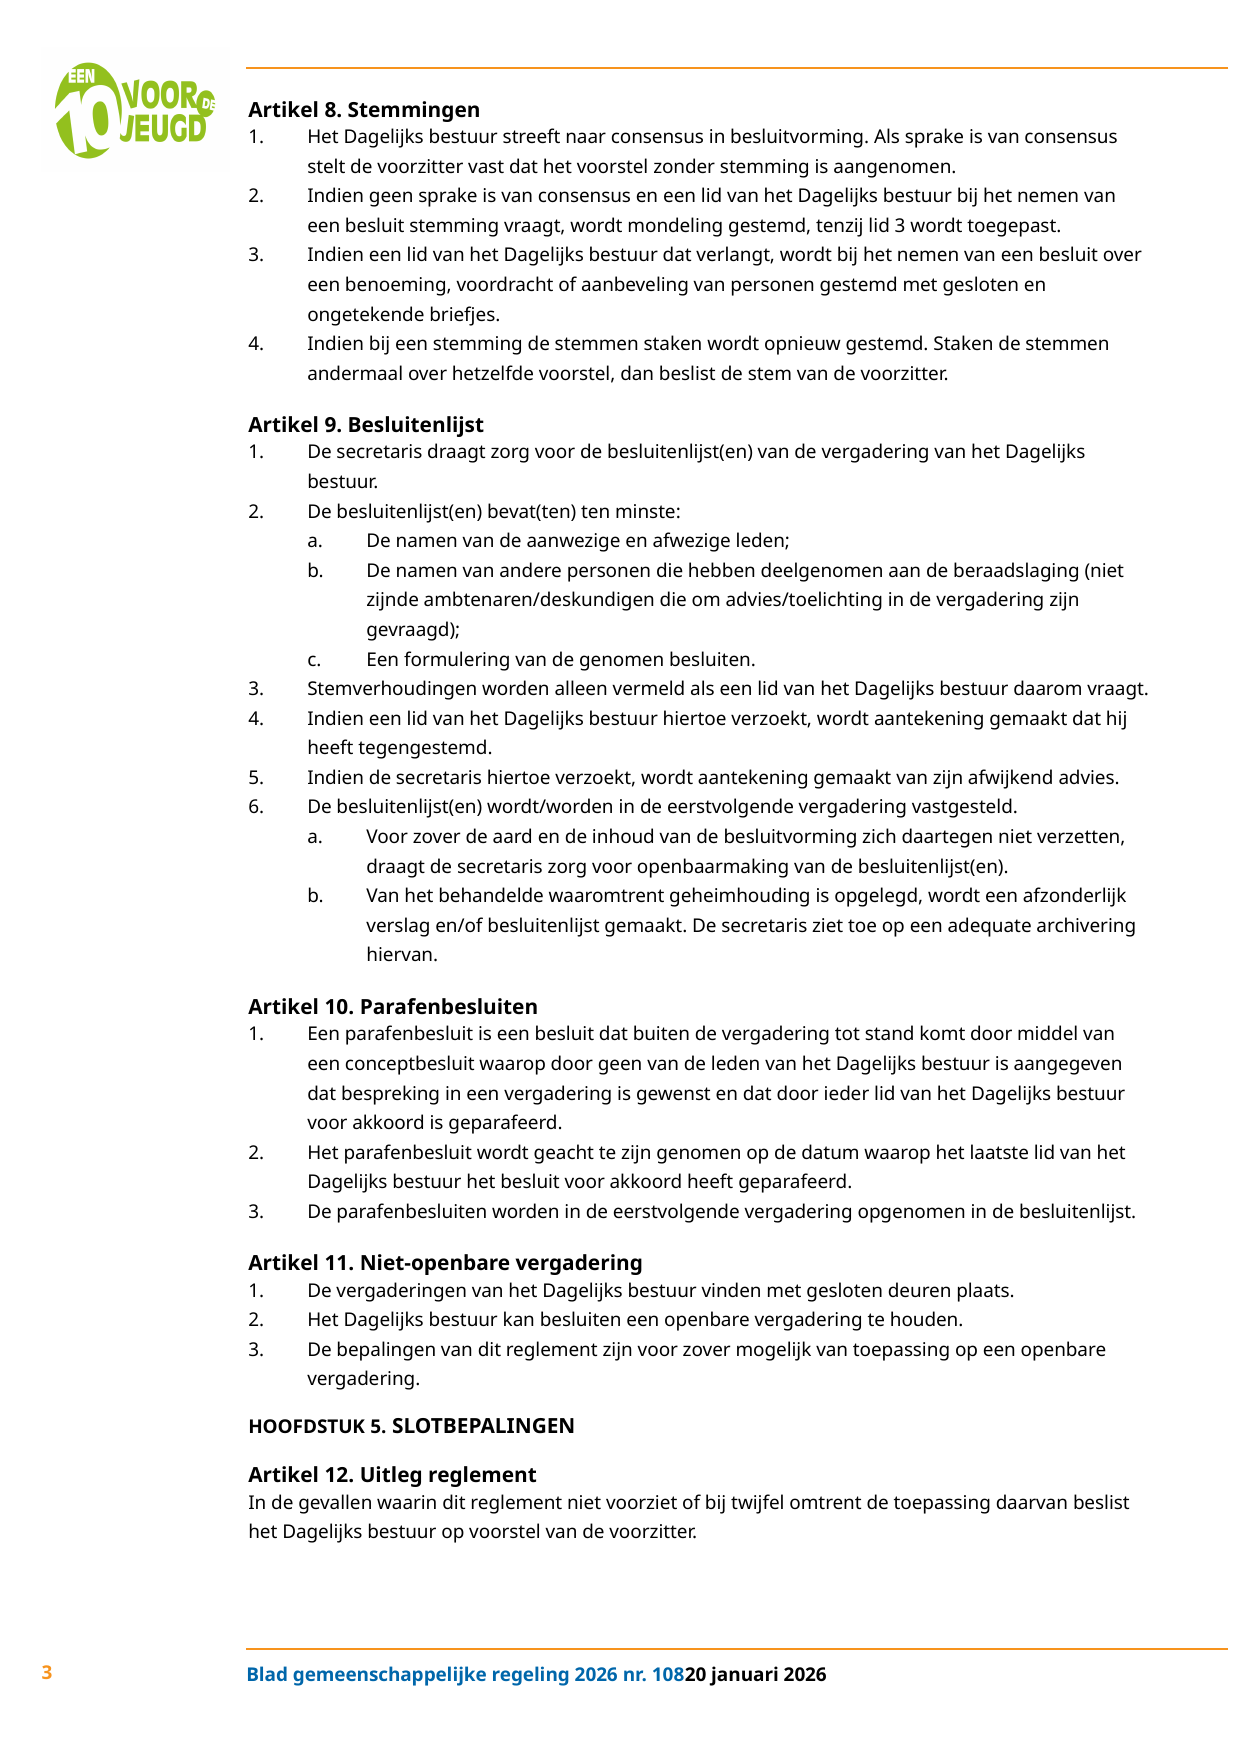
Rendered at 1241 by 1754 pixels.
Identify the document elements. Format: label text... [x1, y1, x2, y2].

list Van het behandelde waaromtrent geheimhouding is opgelegd, wordt een afzonderlijk verslag en/of besluitenlijst gemaakt. De secretaris ziet toe op een adequate archivering hiervan. [307, 882, 1152, 967]
picture [41, 47, 231, 172]
list De besluitenlijst(en) wordt/worden in de eerstvolgende vergadering vastgesteld. [248, 794, 1152, 819]
list De besluitenlijst(en) bevat(ten) ten minste: [248, 498, 1152, 524]
list De vergaderingen van het Dagelijks bestuur vinden met gesloten deuren plaats. [248, 1277, 1152, 1303]
list Het parafenbesluit wordt geacht te zijn genomen op de datum waarop het laatste lid van het Dagelijks bestuur het besluit voor akkoord heeft geparafeerd. [248, 1139, 1152, 1194]
list De secretaris draagt zorg voor de besluitenlijst(en) van de vergadering van het Dagelijks bestuur. [248, 439, 1152, 494]
list Indien bij een stemming de stemmen staken wordt opnieuw gestemd. Staken de stemmen andermaal over hetzelfde voorstel, dan beslist de stem van de voorzitter. [248, 330, 1152, 386]
list Indien een lid van het Dagelijks bestuur dat verlangt, wordt bij het nemen van een besluit over een benoeming, voordracht of aanbeveling van personen gestemd met gesloten en ongetekende briefjes. [248, 242, 1152, 326]
list Indien de secretaris hiertoe verzoekt, wordt aantekening gemaakt van zijn afwijkend advies. [248, 764, 1152, 790]
list De bepalingen van dit reglement zijn voor zover mogelijk van toepassing op een openbare vergadering. [248, 1336, 1152, 1391]
text Artikel 12. Uitleg reglement [248, 1461, 1152, 1489]
list De namen van de aanwezige en afwezige leden; [307, 527, 1152, 553]
text Artikel 8. Stemmingen [248, 95, 1152, 123]
list Het Dagelijks bestuur kan besluiten een openbare vergadering te houden. [248, 1306, 1152, 1332]
list Indien een lid van het Dagelijks bestuur hiertoe verzoekt, wordt aantekening gemaakt dat hij heeft tegengestemd. [248, 705, 1152, 760]
text Artikel 11. Niet-openbare vergadering [248, 1248, 1152, 1277]
list De parafenbesluiten worden in de eerstvolgende vergadering opgenomen in de besluitenlijst. [248, 1198, 1152, 1224]
list Een parafenbesluit is een besluit dat buiten de vergadering tot stand komt door middel van een conceptbesluit waarop door geen van de leden van het Dagelijks bestuur is aangegeven dat bespreking in een vergadering is gewenst en dat door ieder lid van het Dagelijks bestuur voor akkoord is geparafeerd. [248, 1021, 1152, 1135]
list Het Dagelijks bestuur streeft naar consensus in besluitvorming. Als sprake is van consensus stelt de voorzitter vast dat het voorstel zonder stemming is aangenomen. [248, 123, 1152, 178]
text HOOFDSTUK 5. SLOTBEPALINGEN [248, 1411, 1152, 1440]
text In de gevallen waarin dit reglement niet voorziet of bij twijfel omtrent de toepassing daarvan beslist het Dagelijks bestuur op voorstel van de voorzitter. [248, 1489, 1152, 1544]
text Artikel 9. Besluitenlijst [248, 410, 1152, 439]
list Voor zover de aard en de inhoud van de besluitvorming zich daartegen niet verzetten, draagt de secretaris zorg voor openbaarmaking van de besluitenlijst(en). [307, 823, 1152, 879]
list Indien geen sprake is van consensus en een lid van het Dagelijks bestuur bij het nemen van een besluit stemming vraagt, wordt mondeling gestemd, tenzij lid 3 wordt toegepast. [248, 182, 1152, 238]
text Artikel 10. Parafenbesluiten [248, 992, 1152, 1021]
list Een formulering van de genomen besluiten. [307, 646, 1152, 672]
list De namen van andere personen die hebben deelgenomen aan de beraadslaging (niet zijnde ambtenaren/deskundigen die om advies/toelichting in de vergadering zijn gevraagd); [307, 557, 1152, 642]
list Stemverhoudingen worden alleen vermeld als een lid van het Dagelijks bestuur daarom vraagt. [248, 675, 1152, 701]
